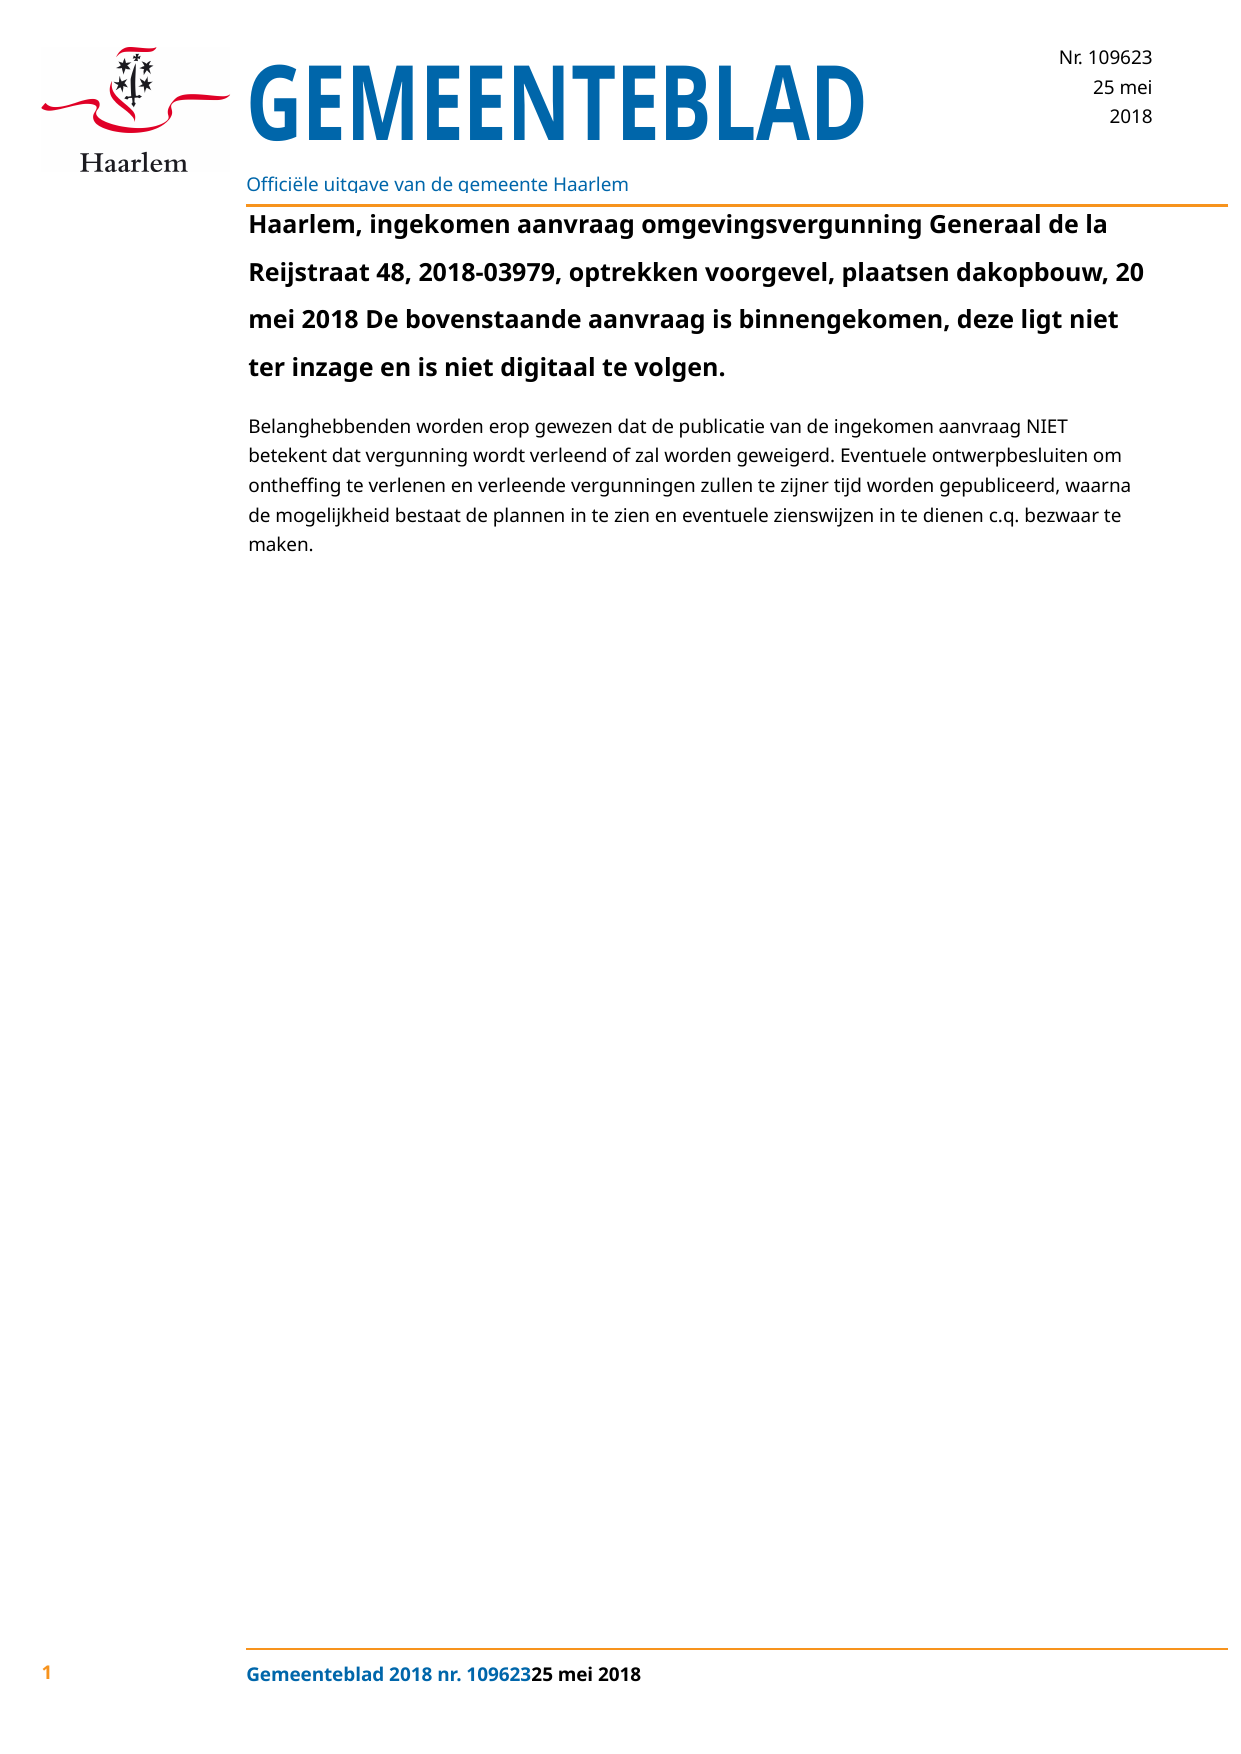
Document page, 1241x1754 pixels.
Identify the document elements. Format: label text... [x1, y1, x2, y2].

picture [41, 47, 231, 172]
text Belanghebbenden worden erop gewezen dat de publicatie van de ingekomen aanvraag NIET betekent dat vergunning wordt verleend of zal worden geweigerd. Eventuele ontwerpbesluiten om ontheffing te verlenen en verleende vergunningen zullen te zijner tijd worden gepubliceerd, waarna de mogelijkheid bestaat de plannen in te zien en eventuele zienswijzen in te dienen c.q. bezwaar te maken. [248, 413, 1152, 557]
text Haarlem, ingekomen aanvraag omgevingsvergunning Generaal de la Reijstraat 48, 2018-03979, optrekken voorgevel, plaatsen dakopbouw, 20 mei 2018 De bovenstaande aanvraag is binnengekomen, deze ligt niet ter inzage en is niet digitaal te volgen. [248, 207, 1152, 384]
